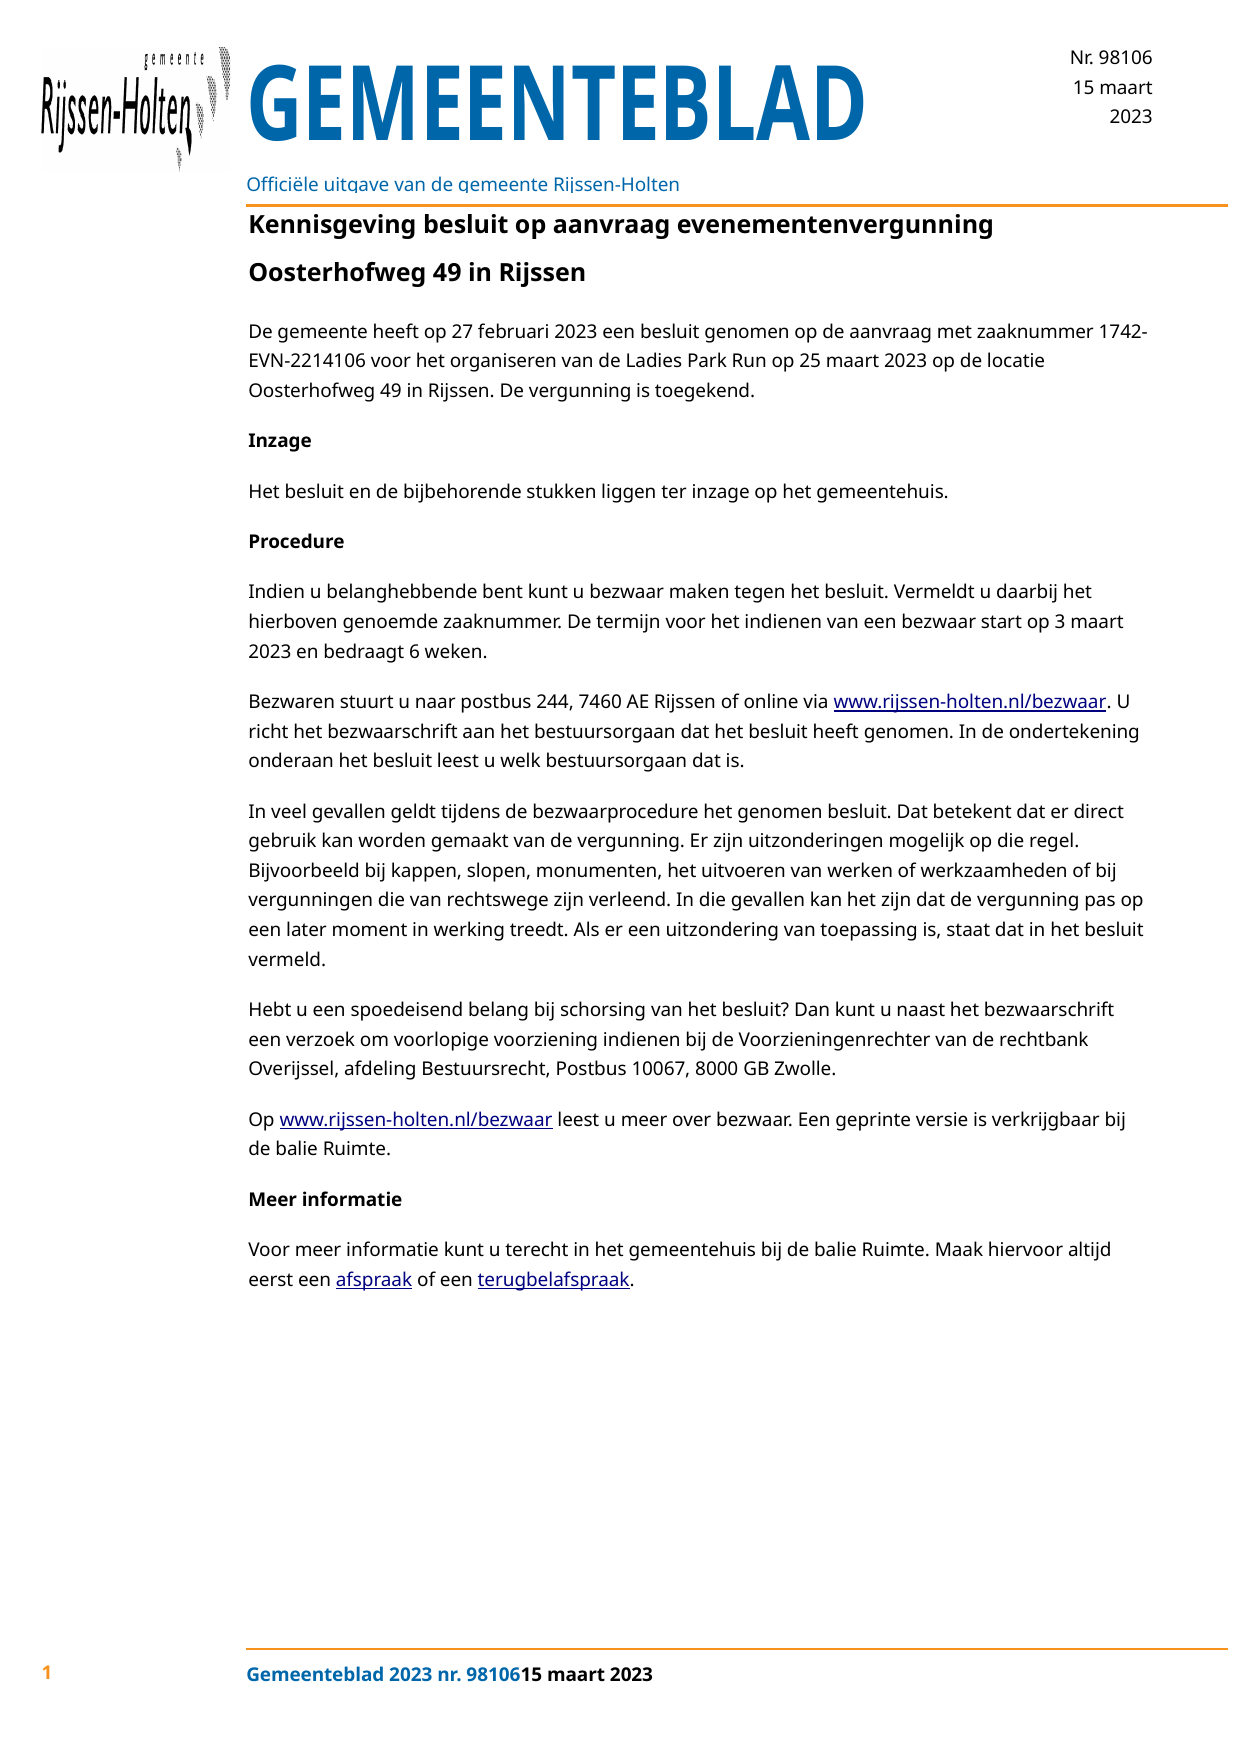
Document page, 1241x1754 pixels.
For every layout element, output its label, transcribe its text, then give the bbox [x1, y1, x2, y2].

text Indien u belanghebbende bent kunt u bezwaar maken tegen het besluit. Vermeldt u daarbij het hierboven genoemde zaaknummer. De termijn voor het indienen van een bezwaar start op 3 maart 2023 en bedraagt 6 weken. [248, 579, 1152, 664]
text Meer informatie [248, 1186, 1152, 1212]
text Inzage [248, 427, 1152, 453]
text Kennisgeving besluit op aanvraag evenementenvergunning Oosterhofweg 49 in Rijssen [248, 207, 1152, 288]
text De gemeente heeft op 27 februari 2023 een besluit genomen op de aanvraag met zaaknummer 1742-EVN-2214106 voor het organiseren van de Ladies Park Run op 25 maart 2023 op de locatie Oosterhofweg 49 in Rijssen. De vergunning is toegekend. [248, 318, 1152, 403]
text Op www.rijssen-holten.nl/bezwaar leest u meer over bezwaar. Een geprinte versie is verkrijgbaar bij de balie Ruimte. [248, 1106, 1152, 1161]
text Bezwaren stuurt u naar postbus 244, 7460 AE Rijssen of online via www.rijssen-holten.nl/bezwaar. U richt het bezwaarschrift aan het bestuursorgaan dat het besluit heeft genomen. In de ondertekening onderaan het besluit leest u welk bestuursorgaan dat is. [248, 688, 1152, 773]
text Procedure [248, 528, 1152, 554]
picture [41, 47, 231, 172]
text Hebt u een spoedeisend belang bij schorsing van het besluit? Dan kunt u naast het bezwaarschrift een verzoek om voorlopige voorziening indienen bij de Voorzieningenrechter van de rechtbank Overijssel, afdeling Bestuursrecht, Postbus 10067, 8000 GB Zwolle. [248, 996, 1152, 1081]
text Voor meer informatie kunt u terecht in het gemeentehuis bij de balie Ruimte. Maak hiervoor altijd eerst een afspraak of een terugbelafspraak. [248, 1236, 1152, 1292]
text In veel gevallen geldt tijdens de bezwaarprocedure het genomen besluit. Dat betekent dat er direct gebruik kan worden gemaakt van de vergunning. Er zijn uitzonderingen mogelijk op die regel. Bijvoorbeeld bij kappen, slopen, monumenten, het uitvoeren van werken of werkzaamheden of bij vergunningen die van rechtswege zijn verleend. In die gevallen kan het zijn dat de vergunning pas op een later moment in werking treedt. Als er een uitzondering van toepassing is, staat dat in het besluit vermeld. [248, 798, 1152, 972]
text Het besluit en de bijbehorende stukken liggen ter inzage op het gemeentehuis. [248, 478, 1152, 504]
